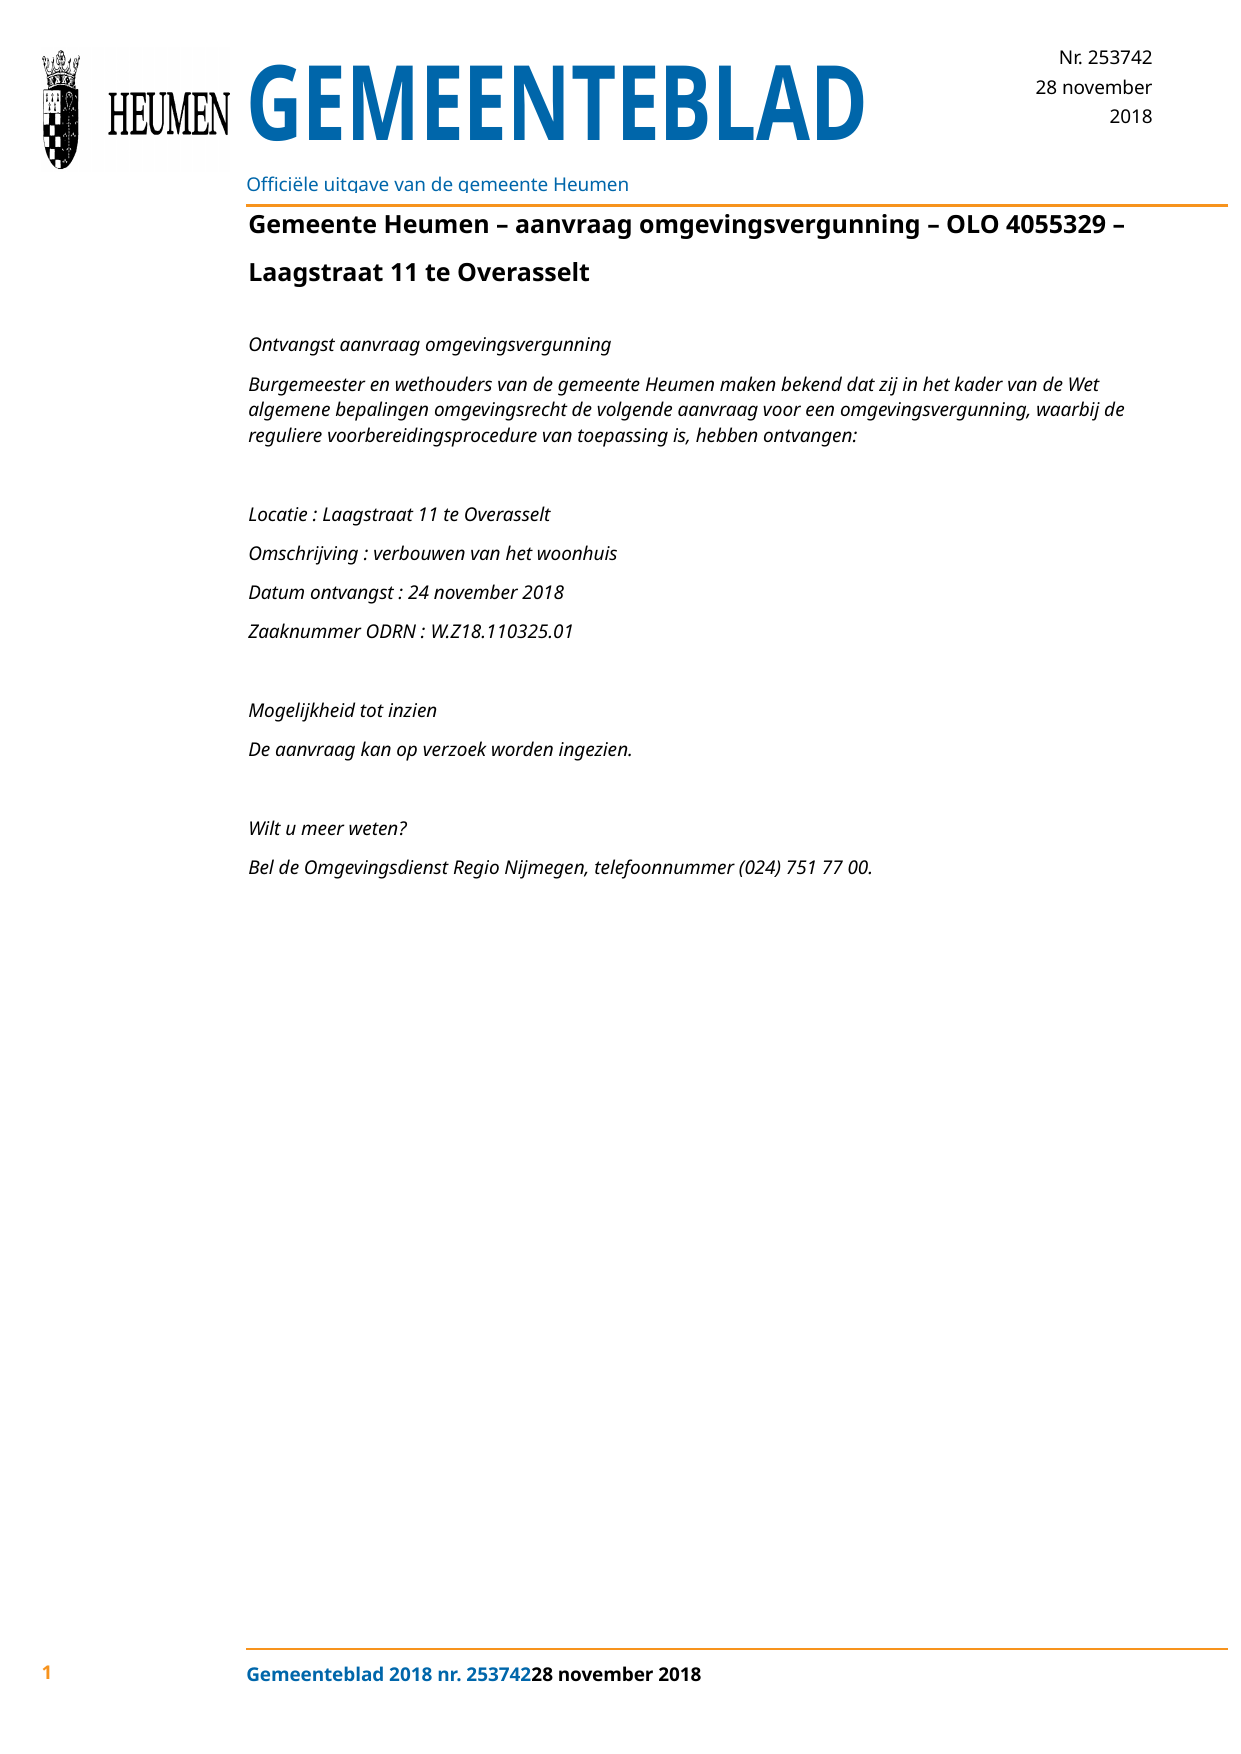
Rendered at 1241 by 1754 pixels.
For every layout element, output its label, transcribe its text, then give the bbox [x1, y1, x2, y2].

text Burgemeester en wethouders van de gemeente Heumen maken bekend dat zij in het kader van de Wet algemene bepalingen omgevingsrecht de volgende aanvraag voor een omgevingsvergunning, waarbij de reguliere voorbereidingsprocedure van toepassing is, hebben ontvangen: [248, 371, 1152, 448]
text Zaaknummer ODRN : W.Z18.110325.01 [248, 618, 1152, 644]
text Wilt u meer weten? [248, 815, 1152, 841]
text Bel de Omgevingsdienst Regio Nijmegen, telefoonnummer (024) 751 77 00. [248, 854, 1152, 880]
text Gemeente Heumen – aanvraag omgevingsvergunning – OLO 4055329 – Laagstraat 11 te Overasselt [248, 207, 1152, 288]
text Ontvangst aanvraag omgevingsvergunning [248, 331, 1152, 357]
text Omschrijving : verbouwen van het woonhuis [248, 540, 1152, 566]
text De aanvraag kan op verzoek worden ingezien. [248, 736, 1152, 762]
text Mogelijkheid tot inzien [248, 697, 1152, 723]
text Locatie : Laagstraat 11 te Overasselt [248, 501, 1152, 526]
text Datum ontvangst : 24 november 2018 [248, 579, 1152, 605]
picture [41, 47, 231, 172]
